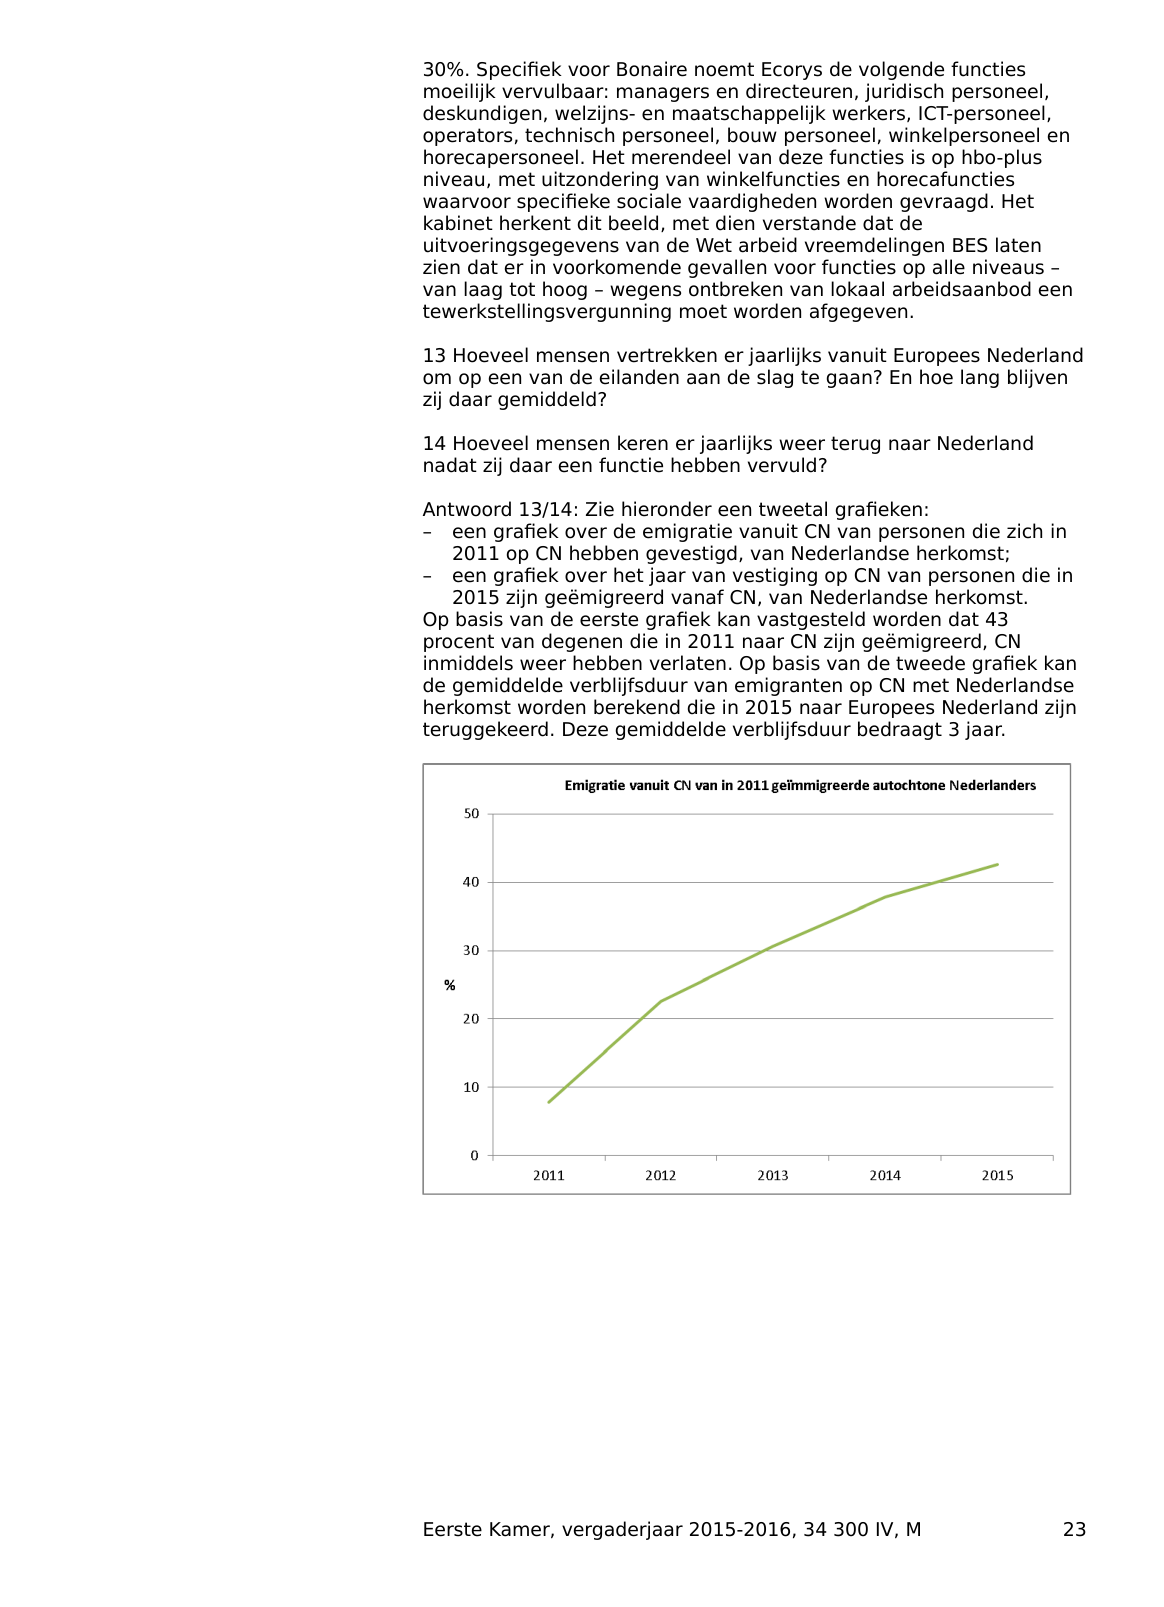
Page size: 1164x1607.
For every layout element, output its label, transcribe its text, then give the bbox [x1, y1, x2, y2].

text Antwoord 13/14: Zie hieronder een tweetal grafieken: [422, 499, 1087, 521]
text 30%. Specifiek voor Bonaire noemt Ecorys de volgende functies moeilijk vervulbaar: managers en directeuren, juridisch personeel, deskundigen, welzijns- en maatschappelijk werkers, ICT-personeel, operators, technisch personeel, bouw personeel, winkelpersoneel en horecapersoneel. Het merendeel van deze functies is op hbo-plus niveau, met uitzondering van winkelfuncties en horecafuncties waarvoor specifieke sociale vaardigheden worden gevraagd. Het kabinet herkent dit beeld, met dien verstande dat de uitvoeringsgegevens van de Wet arbeid vreemdelingen BES laten zien dat er in voorkomende gevallen voor functies op alle niveaus – van laag tot hoog – wegens ontbreken van lokaal arbeidsaanbod een tewerkstellingsvergunning moet worden afgegeven. [422, 59, 1087, 323]
picture [422, 763, 1072, 1195]
text – een grafiek over de emigratie vanuit CN van personen die zich in 2011 op CN hebben gevestigd, van Nederlandse herkomst; [422, 521, 1087, 565]
text 13 Hoeveel mensen vertrekken er jaarlijks vanuit Europees Nederland om op een van de eilanden aan de slag te gaan? En hoe lang blijven zij daar gemiddeld? [422, 345, 1087, 411]
text 14 Hoeveel mensen keren er jaarlijks weer terug naar Nederland nadat zij daar een functie hebben vervuld? [422, 433, 1087, 477]
text – een grafiek over het jaar van vestiging op CN van personen die in 2015 zijn geëmigreerd vanaf CN, van Nederlandse herkomst. [422, 565, 1087, 609]
text Op basis van de eerste grafiek kan vastgesteld worden dat 43 procent van degenen die in 2011 naar CN zijn geëmigreerd, CN inmiddels weer hebben verlaten. Op basis van de tweede grafiek kan de gemiddelde verblijfsduur van emigranten op CN met Nederlandse herkomst worden berekend die in 2015 naar Europees Nederland zijn teruggekeerd. Deze gemiddelde verblijfsduur bedraagt 3 jaar. [422, 609, 1087, 741]
